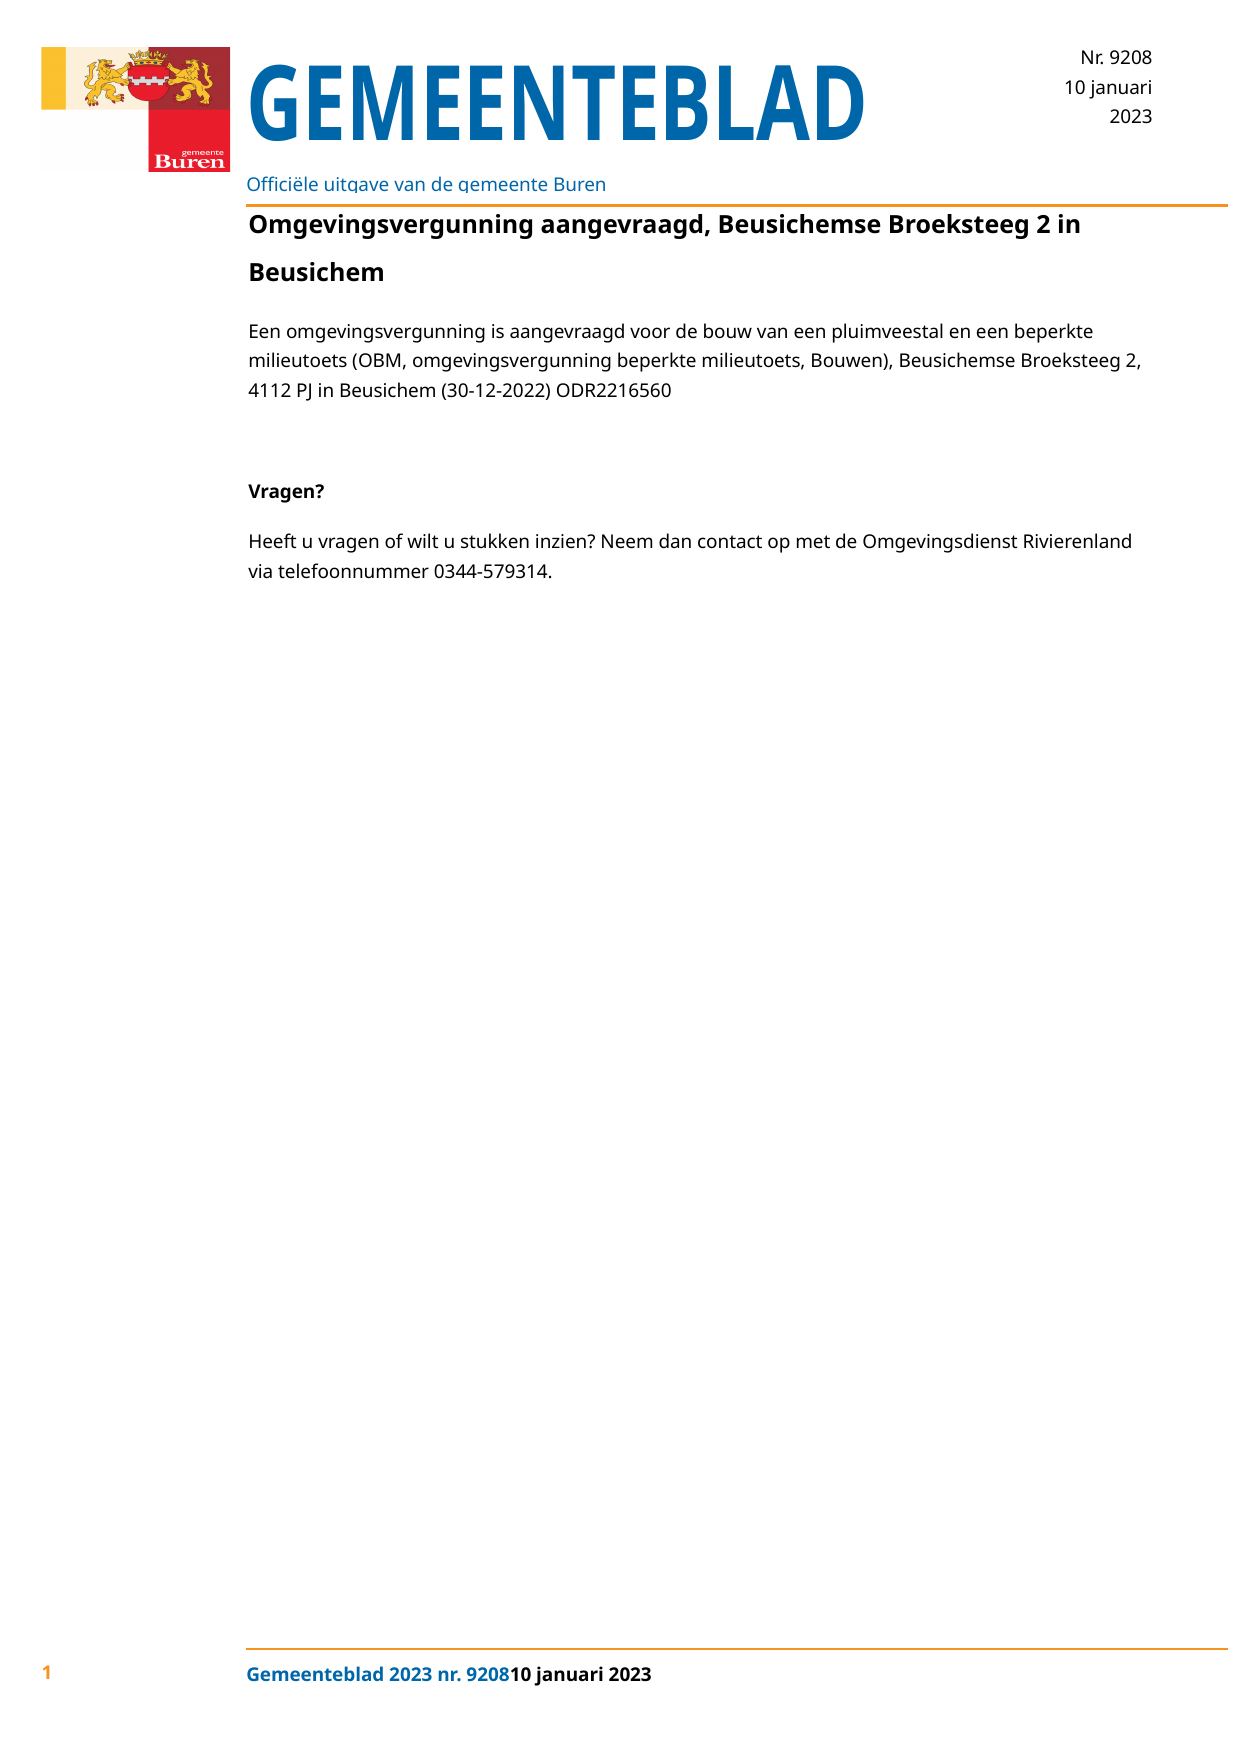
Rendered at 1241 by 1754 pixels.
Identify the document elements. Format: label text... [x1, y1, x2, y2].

picture [41, 47, 231, 172]
text Een omgevingsvergunning is aangevraagd voor de bouw van een pluimveestal en een beperkte milieutoets (OBM, omgevingsvergunning beperkte milieutoets, Bouwen), Beusichemse Broeksteeg 2, 4112 PJ in Beusichem (30-12-2022) ODR2216560 [248, 318, 1152, 403]
text Vragen? [248, 478, 1152, 504]
text Omgevingsvergunning aangevraagd, Beusichemse Broeksteeg 2 in Beusichem [248, 207, 1152, 288]
text Heeft u vragen of wilt u stukken inzien? Neem dan contact op met de Omgevingsdienst Rivierenland via telefoonnummer 0344-579314. [248, 528, 1152, 584]
